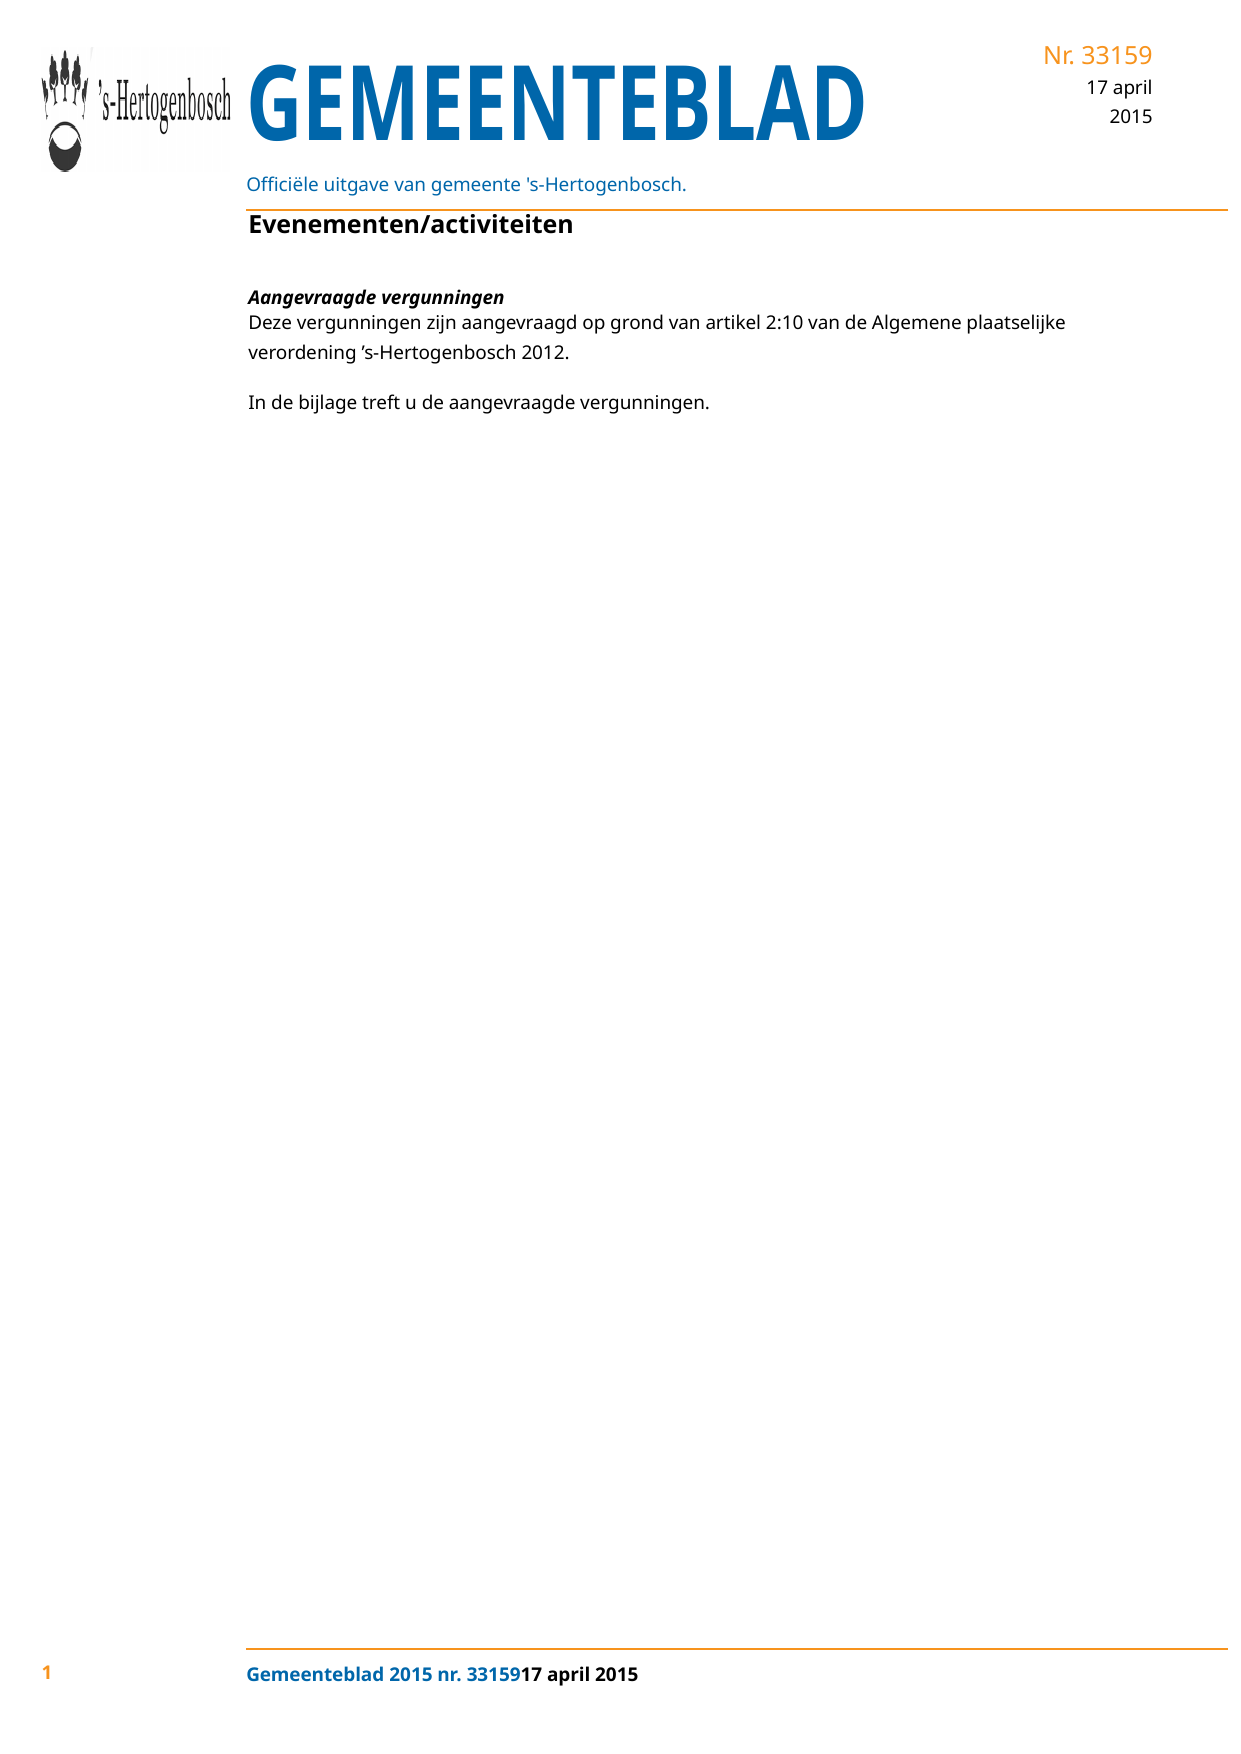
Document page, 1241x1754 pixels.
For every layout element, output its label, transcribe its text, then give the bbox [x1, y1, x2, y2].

picture [41, 47, 231, 172]
text Evenementen/activiteiten [248, 211, 1152, 241]
text Aangevraagde vergunningen [248, 284, 1152, 309]
text In de bijlage treft u de aangevraagde vergunningen. [248, 389, 1152, 415]
text Deze vergunningen zijn aangevraagd op grond van artikel 2:10 van de Algemene plaatselijke verordening ’s-Hertogenbosch 2012. [248, 309, 1152, 365]
